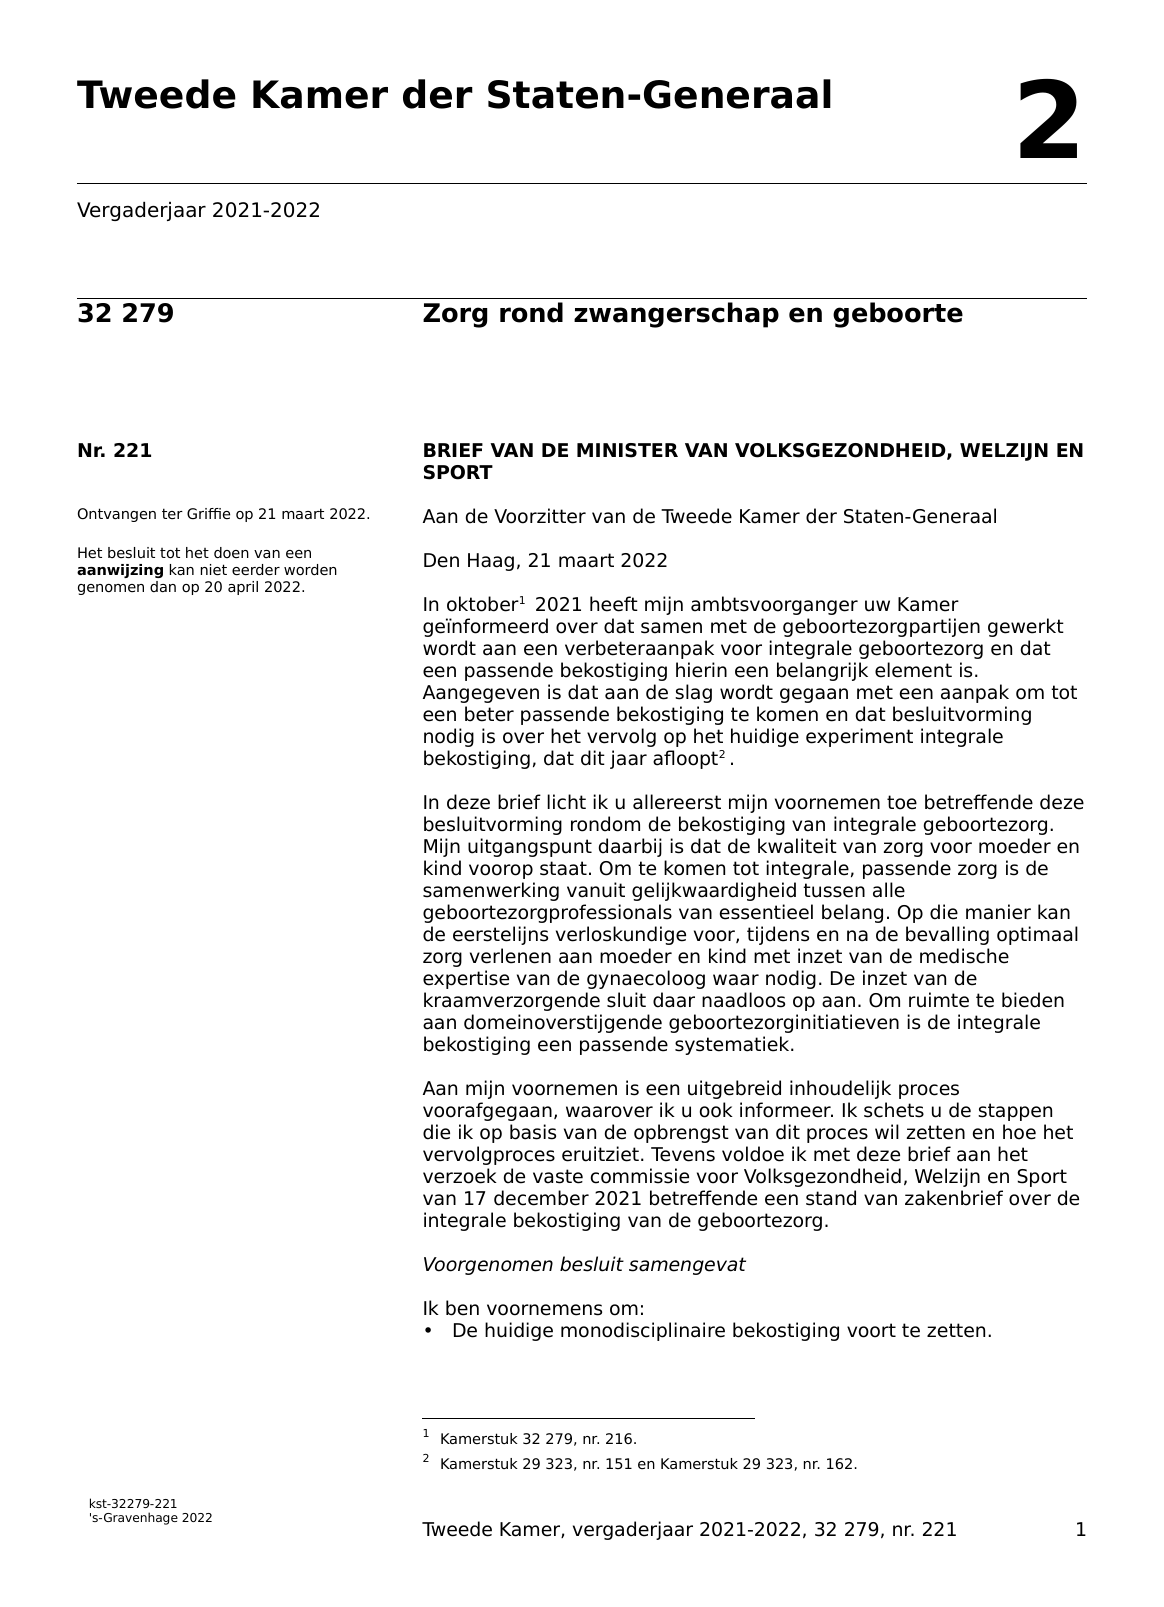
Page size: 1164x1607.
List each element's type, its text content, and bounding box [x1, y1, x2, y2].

text Kamerstuk 29 323, nr. 151 en Kamerstuk 29 323, nr. 162. [422, 1452, 1087, 1474]
text • De huidige monodisciplinaire bekostiging voort te zetten. [422, 1320, 1087, 1342]
text Aan de Voorzitter van de Tweede Kamer der Staten-Generaal [422, 506, 1087, 528]
text Ontvangen ter Griffie op 21 maart 2022. [77, 506, 399, 523]
text [77, 523, 399, 545]
table_header Tweede Kamer der Staten-Generaal [77, 59, 886, 183]
subtitle Voorgenomen besluit samengevat [422, 1254, 1087, 1276]
subtitle 32 279 Zorg rond zwangerschap en geboorte [77, 299, 1087, 329]
text Aan mijn voornemen is een uitgebreid inhoudelijk proces voorafgegaan, waarover ik u ook informeer. Ik schets u de stappen die ik op basis van de opbrengst van dit proces wil zetten en hoe het vervolgproces eruitziet. Tevens voldoe ik met deze brief aan het verzoek de vaste commissie voor Volksgezondheid, Welzijn en Sport van 17 december 2021 betreffende een stand van zakenbrief over de integrale bekostiging van de geboortezorg. [422, 1078, 1087, 1232]
subtitle Nr. 221 BRIEF VAN DE MINISTER VAN VOLKSGEZONDHEID, WELZIJN EN SPORT [77, 440, 1087, 484]
text Den Haag, 21 maart 2022 [422, 550, 1087, 572]
text kst-32279-221 [88, 1497, 323, 1511]
text In oktober 2021 heeft mijn ambtsvoorganger uw Kamer geïnformeerd over dat samen met de geboortezorgpartijen gewerkt wordt aan een verbeteraanpak voor integrale geboortezorg en dat een passende bekostiging hierin een belangrijk element is. Aangegeven is dat aan de slag wordt gegaan met een aanpak om tot een beter passende bekostiging te komen en dat besluitvorming nodig is over het vervolg op het huidige experiment integrale bekostiging, dat dit jaar afloopt. [422, 594, 1087, 770]
text Kamerstuk 32 279, nr. 216. [422, 1427, 1087, 1449]
text Het besluit tot het doen van een aanwijzing kan niet eerder worden genomen dan op 20 april 2022. [77, 545, 399, 596]
text In deze brief licht ik u allereerst mijn voornemen toe betreffende deze besluitvorming rondom de bekostiging van integrale geboortezorg. Mijn uitgangspunt daarbij is dat de kwaliteit van zorg voor moeder en kind voorop staat. Om te komen tot integrale, passende zorg is de samenwerking vanuit gelijkwaardigheid tussen alle geboortezorgprofessionals van essentieel belang. Op die manier kan de eerstelijns verloskundige voor, tijdens en na de bevalling optimaal zorg verlenen aan moeder en kind met inzet van de medische expertise van de gynaecoloog waar nodig. De inzet van de kraamverzorgende sluit daar naadloos op aan. Om ruimte te bieden aan domeinoverstijgende geboortezorginitiatieven is de integrale bekostiging een passende systematiek. [422, 792, 1087, 1056]
table_header 2 [886, 59, 1087, 183]
text 's-Gravenhage 2022 [88, 1511, 323, 1525]
table_cell Vergaderjaar 2021-2022 [77, 184, 1087, 298]
text Ik ben voornemens om: [422, 1298, 1087, 1320]
